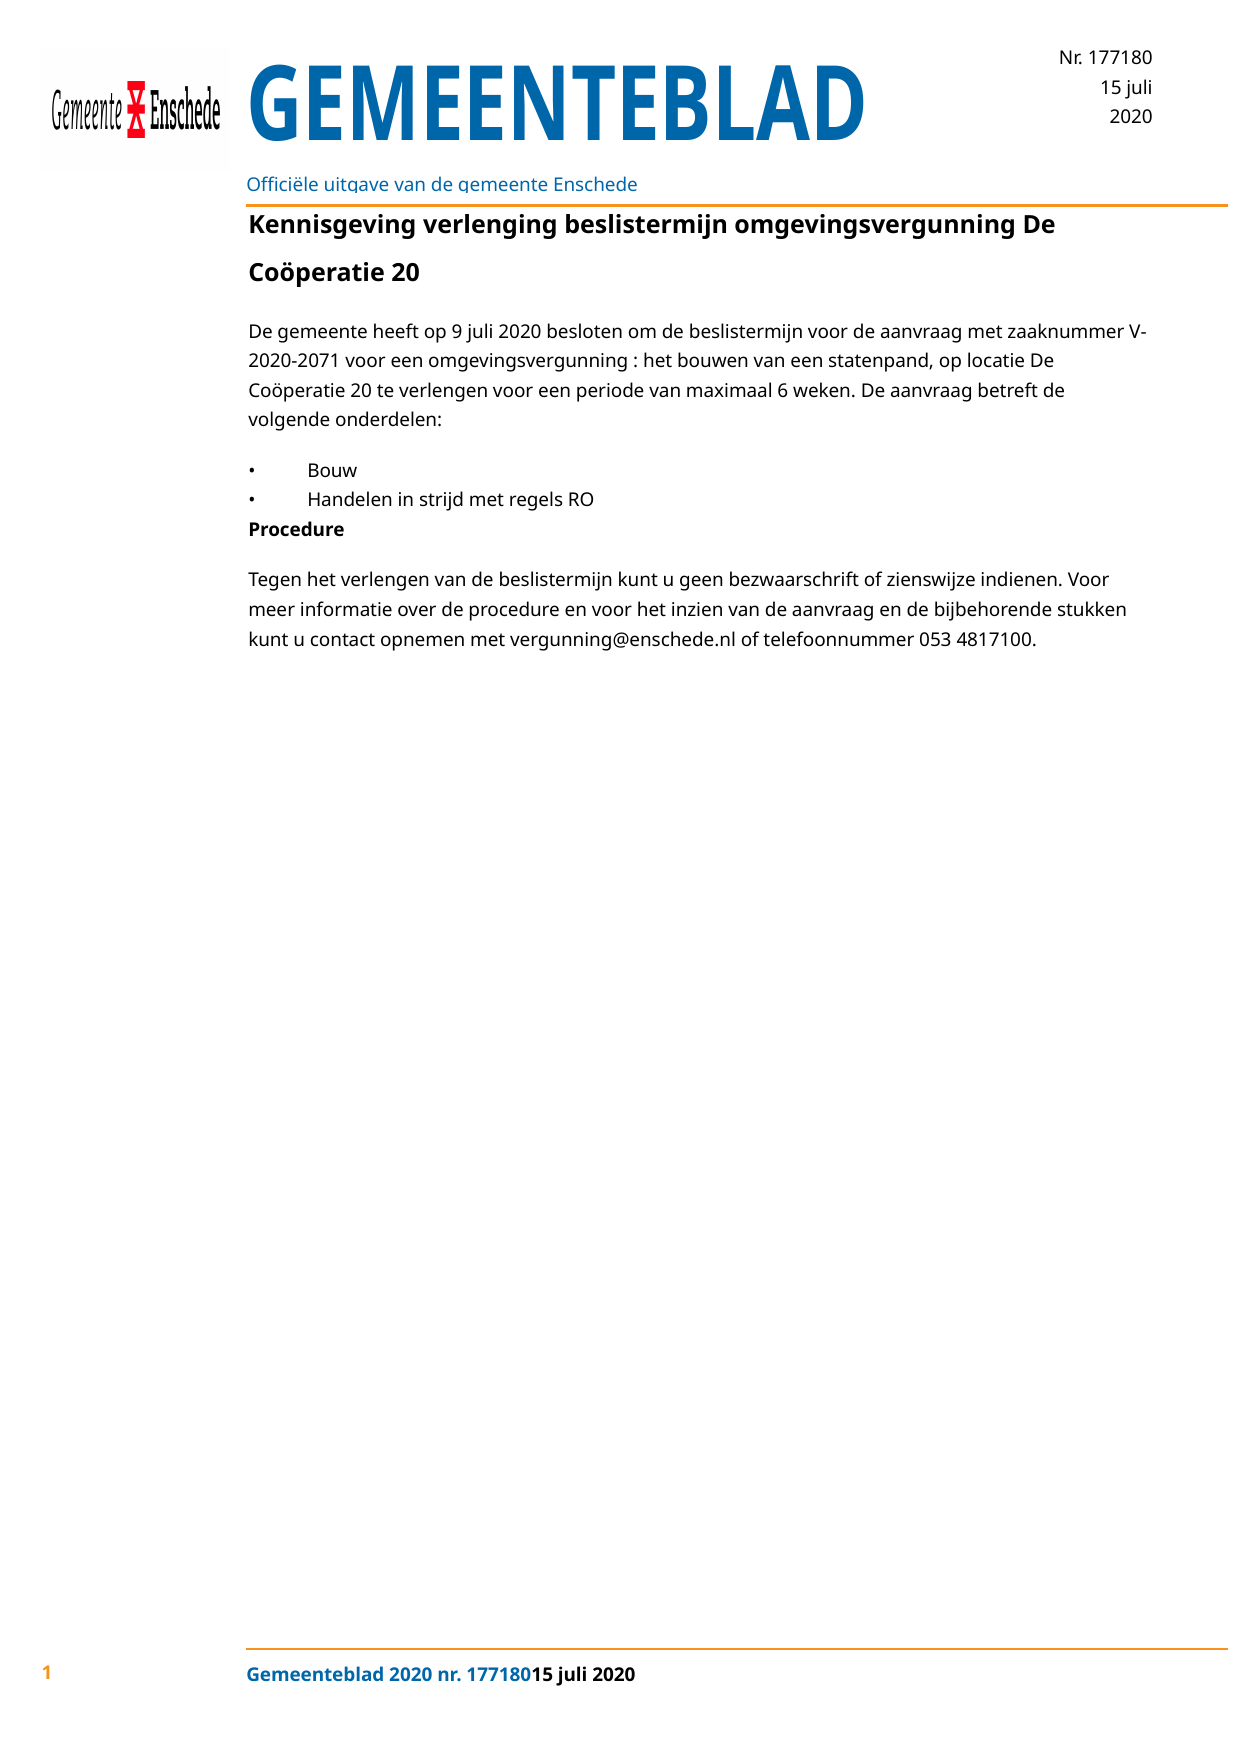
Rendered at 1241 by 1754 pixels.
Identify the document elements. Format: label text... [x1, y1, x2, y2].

text Procedure [248, 516, 1152, 542]
list Bouw [248, 457, 1152, 483]
text Tegen het verlengen van de beslistermijn kunt u geen bezwaarschrift of zienswijze indienen. Voor meer informatie over de procedure en voor het inzien van de aanvraag en de bijbehorende stukken kunt u contact opnemen met vergunning@enschede.nl of telefoonnummer 053 4817100. [248, 567, 1152, 652]
text De gemeente heeft op 9 juli 2020 besloten om de beslistermijn voor de aanvraag met zaaknummer V-2020-2071 voor een omgevingsvergunning : het bouwen van een statenpand, op locatie De Coöperatie 20 te verlengen voor een periode van maximaal 6 weken. De aanvraag betreft de volgende onderdelen: [248, 318, 1152, 432]
text Kennisgeving verlenging beslistermijn omgevingsvergunning De Coöperatie 20 [248, 207, 1152, 288]
picture [41, 47, 231, 172]
list Handelen in strijd met regels RO [248, 487, 1152, 512]
